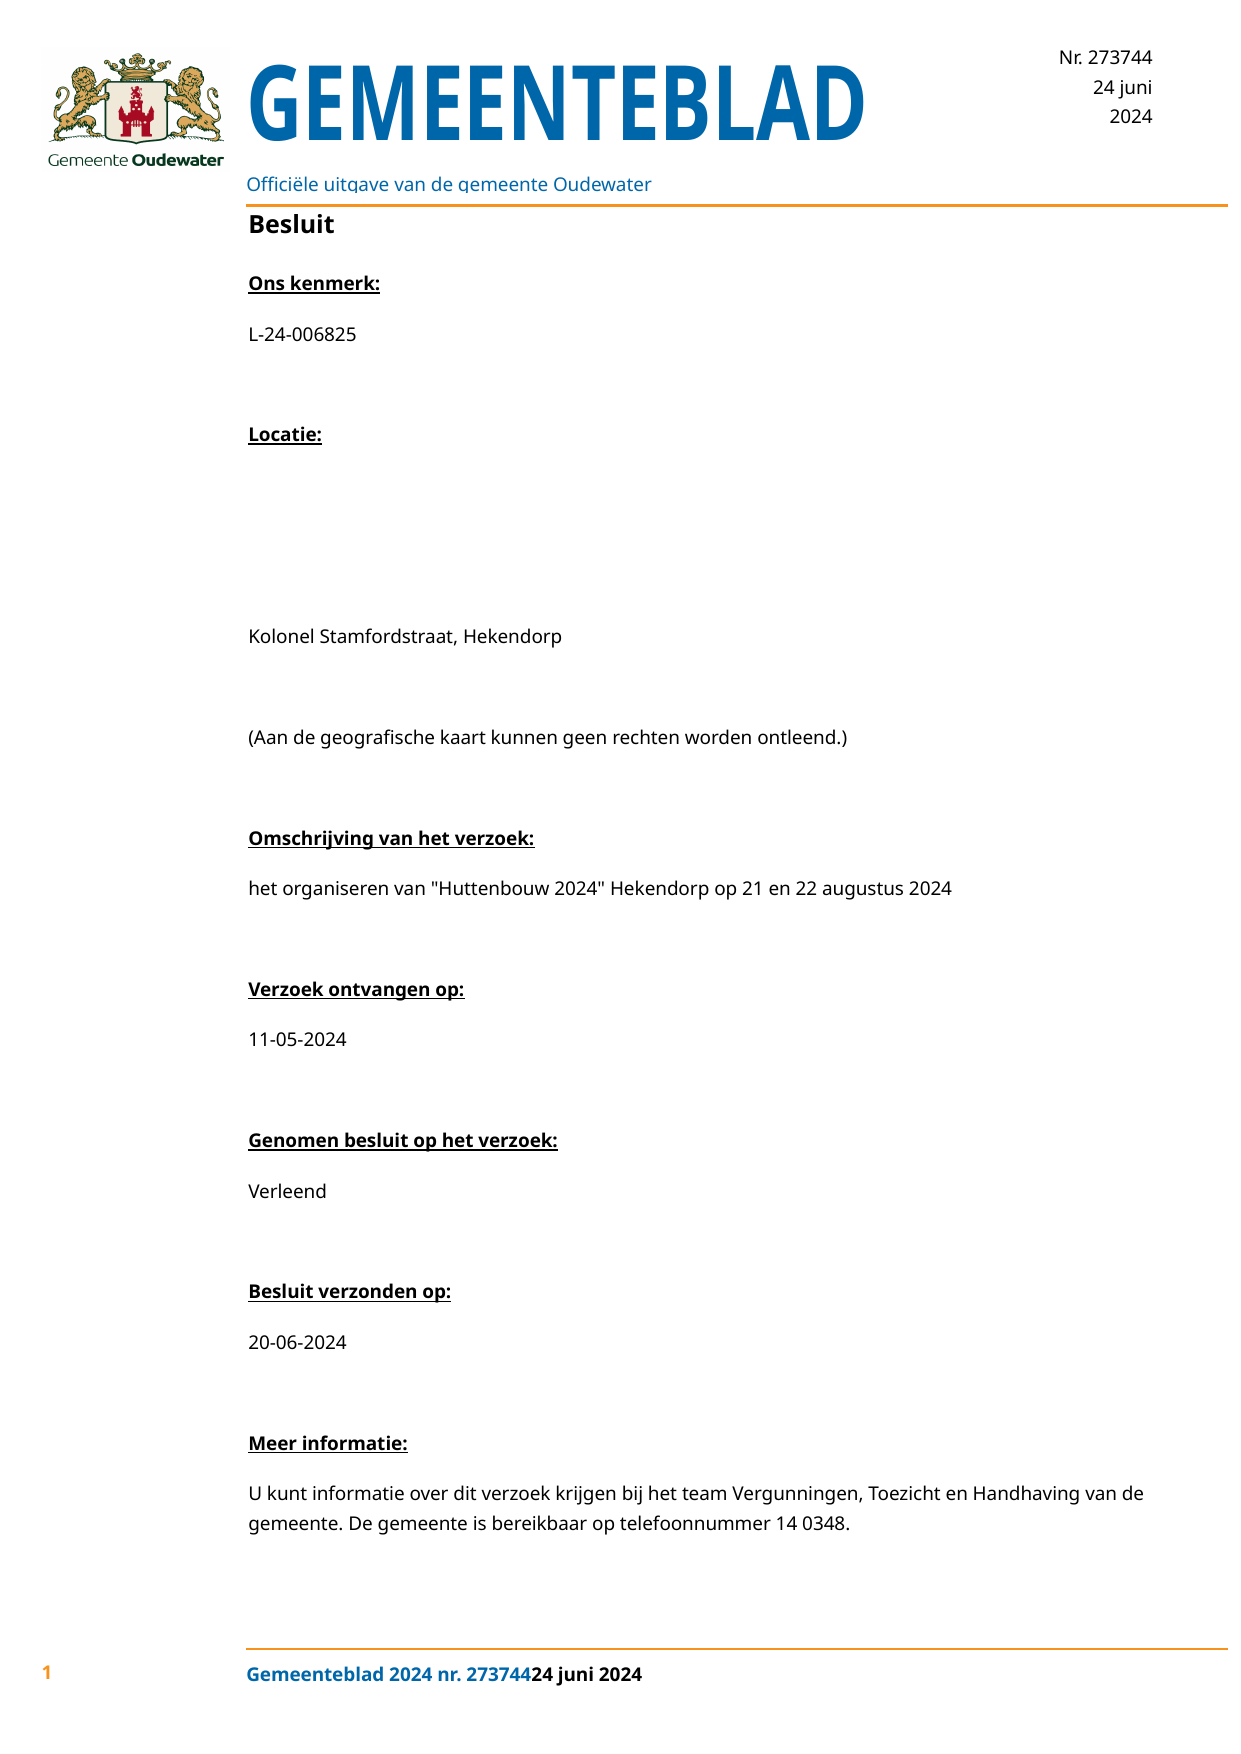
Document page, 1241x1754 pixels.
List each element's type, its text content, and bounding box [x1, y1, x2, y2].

text Genomen besluit op het verzoek: [248, 1127, 1152, 1153]
text Locatie: [248, 422, 1152, 447]
text U kunt informatie over dit verzoek krijgen bij het team Vergunningen, Toezicht en Handhaving van de gemeente. De gemeente is bereikbaar op telefoonnummer 14 0348. [248, 1480, 1152, 1536]
text het organiseren van "Huttenbouw 2024" Hekendorp op 21 en 22 augustus 2024 [248, 875, 1152, 901]
text Verzoek ontvangen op: [248, 976, 1152, 1002]
text Verleend [248, 1178, 1152, 1203]
text Besluit verzonden op: [248, 1279, 1152, 1304]
text Ons kenmerk: [248, 270, 1152, 296]
text 11-05-2024 [248, 1027, 1152, 1052]
text Kolonel Stamfordstraat, Hekendorp [248, 623, 1152, 649]
text Meer informatie: [248, 1430, 1152, 1456]
text (Aan de geografische kaart kunnen geen rechten worden ontleend.) [248, 724, 1152, 750]
text Besluit [248, 207, 1152, 241]
text Omschrijving van het verzoek: [248, 825, 1152, 851]
picture [41, 47, 231, 172]
text 20-06-2024 [248, 1329, 1152, 1355]
text L-24-006825 [248, 321, 1152, 346]
